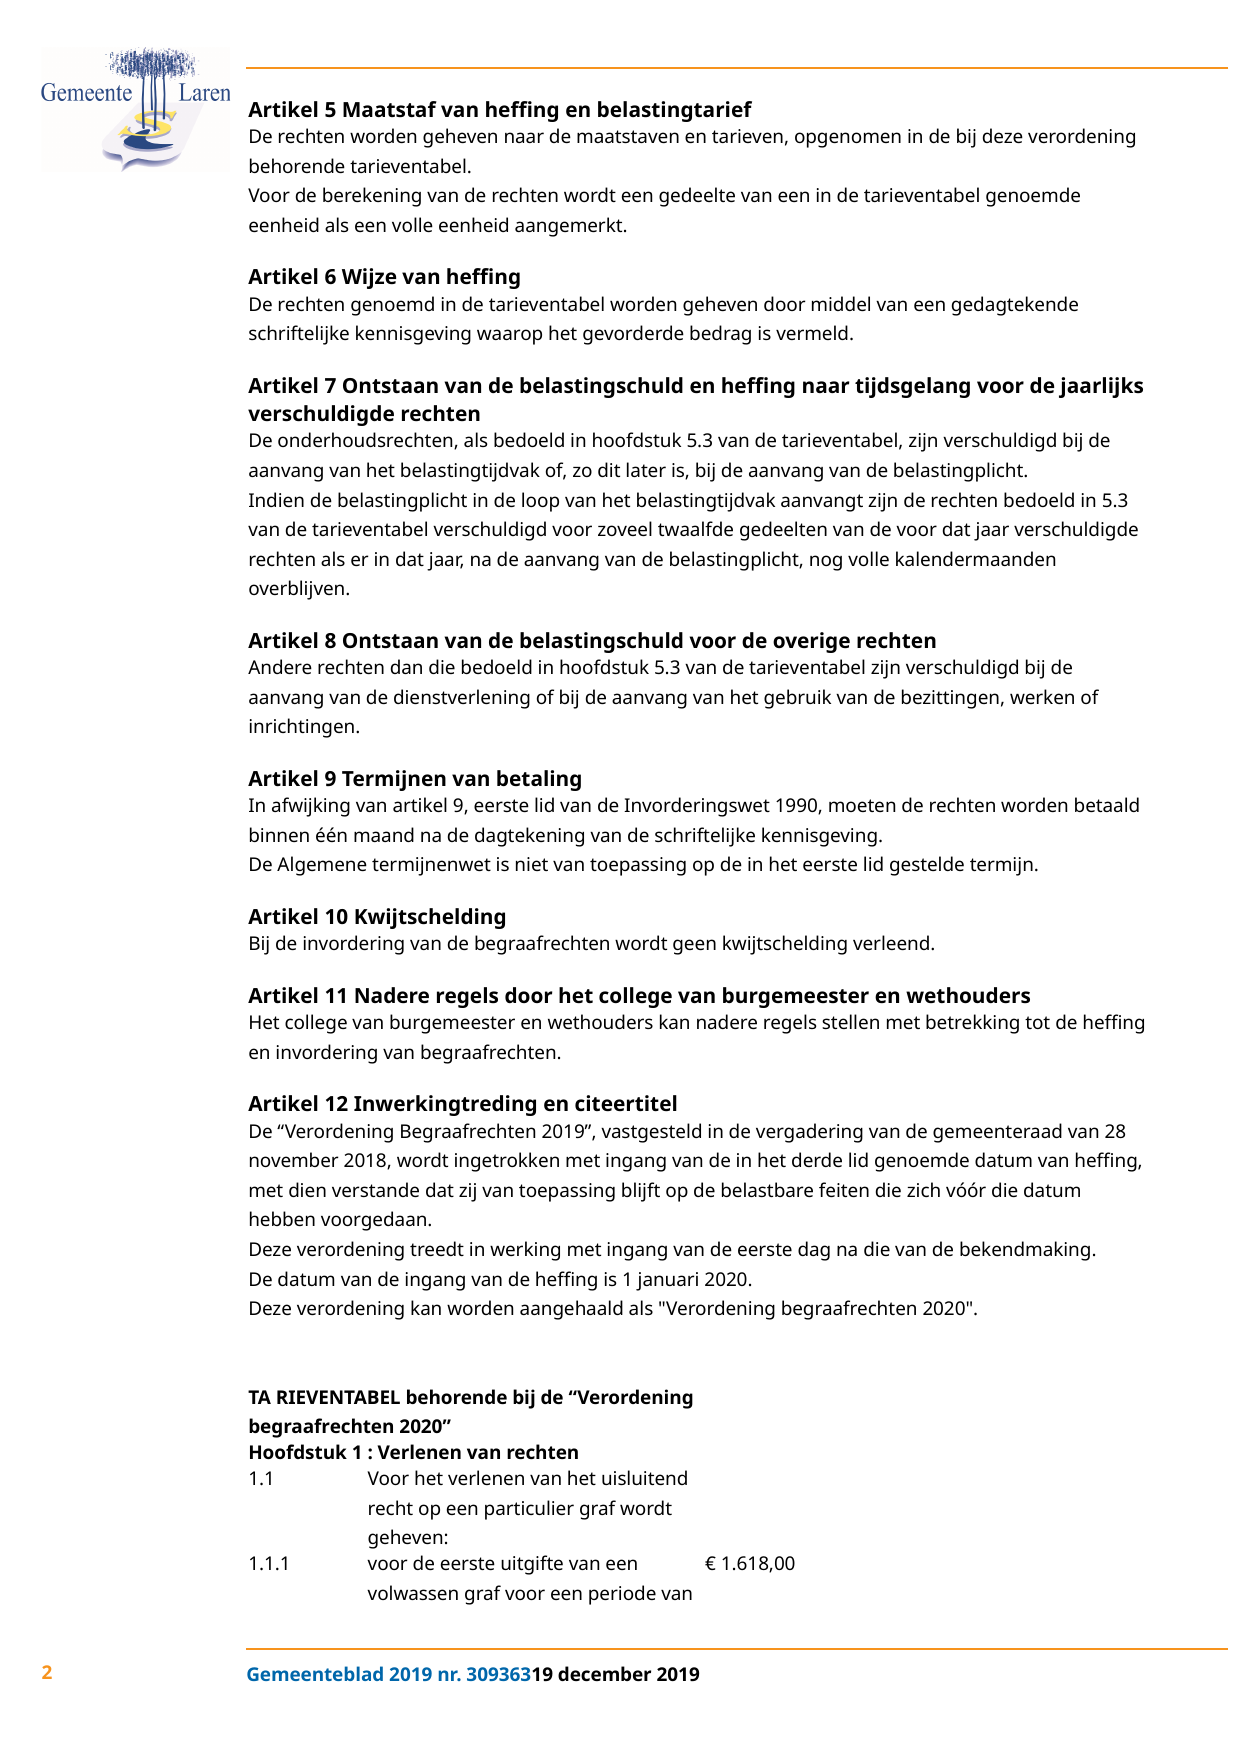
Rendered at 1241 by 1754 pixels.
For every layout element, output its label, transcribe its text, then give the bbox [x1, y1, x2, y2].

text De rechten worden geheven naar de maatstaven en tarieven, opgenomen in de bij deze verordening behorende tarieventabel. [248, 123, 1152, 178]
table_cell Hoofdstuk 1 : Verlenen van rechten [248, 1440, 824, 1465]
table_cell voor de eerste uitgifte van een volwassen graf voor een periode van [368, 1550, 705, 1605]
table_cell € 1.618,00 [705, 1550, 824, 1605]
picture [41, 47, 231, 172]
text Het college van burgemeester en wethouders kan nadere regels stellen met betrekking tot de heffing en invordering van begraafrechten. [248, 1009, 1152, 1065]
text Andere rechten dan die bedoeld in hoofdstuk 5.3 van de tarieventabel zijn verschuldigd bij de aanvang van de dienstverlening of bij de aanvang van het gebruik van de bezittingen, werken of inrichtingen. [248, 654, 1152, 739]
text Deze verordening treedt in werking met ingang van de eerste dag na die van de bekendmaking. [248, 1236, 1152, 1262]
text De onderhoudsrechten, als bedoeld in hoofdstuk 5.3 van de tarieventabel, zijn verschuldigd bij de aanvang van het belastingtijdvak of, zo dit later is, bij de aanvang van de belastingplicht. [248, 428, 1152, 483]
text De datum van de ingang van de heffing is 1 januari 2020. [248, 1266, 1152, 1291]
text Artikel 10 Kwijtschelding [248, 902, 1152, 931]
table_header TA RIEVENTABEL behorende bij de “Verordening begraafrechten 2020” [248, 1384, 824, 1439]
table_cell 1.1 [248, 1465, 367, 1550]
text Voor de berekening van de rechten wordt een gedeelte van een in de tarieventabel genoemde eenheid als een volle eenheid aangemerkt. [248, 182, 1152, 238]
text Artikel 8 Ontstaan van de belastingschuld voor de overige rechten [248, 626, 1152, 654]
table_cell Voor het verlenen van het uisluitend recht op een particulier graf wordt geheven: [368, 1465, 705, 1550]
text In afwijking van artikel 9, eerste lid van de Invorderingswet 1990, moeten de rechten worden betaald binnen één maand na de dagtekening van de schriftelijke kennisgeving. [248, 792, 1152, 848]
text Artikel 11 Nadere regels door het college van burgemeester en wethouders [248, 981, 1152, 1009]
table_cell [705, 1465, 824, 1550]
text Artikel 7 Ontstaan van de belastingschuld en heffing naar tijdsgelang voor de jaarlijks verschuldigde rechten [248, 371, 1152, 428]
text Bij de invordering van de begraafrechten wordt geen kwijtschelding verleend. [248, 931, 1152, 956]
text Artikel 12 Inwerkingtreding en citeertitel [248, 1089, 1152, 1118]
text Artikel 5 Maatstaf van heffing en belastingtarief [248, 95, 1152, 123]
text Deze verordening kan worden aangehaald als "Verordening begraafrechten 2020". [248, 1295, 1152, 1321]
text Artikel 6 Wijze van heffing [248, 262, 1152, 291]
text Indien de belastingplicht in de loop van het belastingtijdvak aanvangt zijn de rechten bedoeld in 5.3 van de tarieventabel verschuldigd voor zoveel twaalfde gedeelten van de voor dat jaar verschuldigde rechten als er in dat jaar, na de aanvang van de belastingplicht, nog volle kalendermaanden overblijven. [248, 487, 1152, 601]
text De rechten genoemd in de tarieventabel worden geheven door middel van een gedagtekende schriftelijke kennisgeving waarop het gevorderde bedrag is vermeld. [248, 291, 1152, 346]
text De “Verordening Begraafrechten 2019”, vastgesteld in de vergadering van de gemeenteraad van 28 november 2018, wordt ingetrokken met ingang van de in het derde lid genoemde datum van heffing, met dien verstande dat zij van toepassing blijft op de belastbare feiten die zich vóór die datum hebben voorgedaan. [248, 1118, 1152, 1232]
text De Algemene termijnenwet is niet van toepassing op de in het eerste lid gestelde termijn. [248, 852, 1152, 877]
text Artikel 9 Termijnen van betaling [248, 764, 1152, 792]
table_cell 1.1.1 [248, 1550, 367, 1605]
